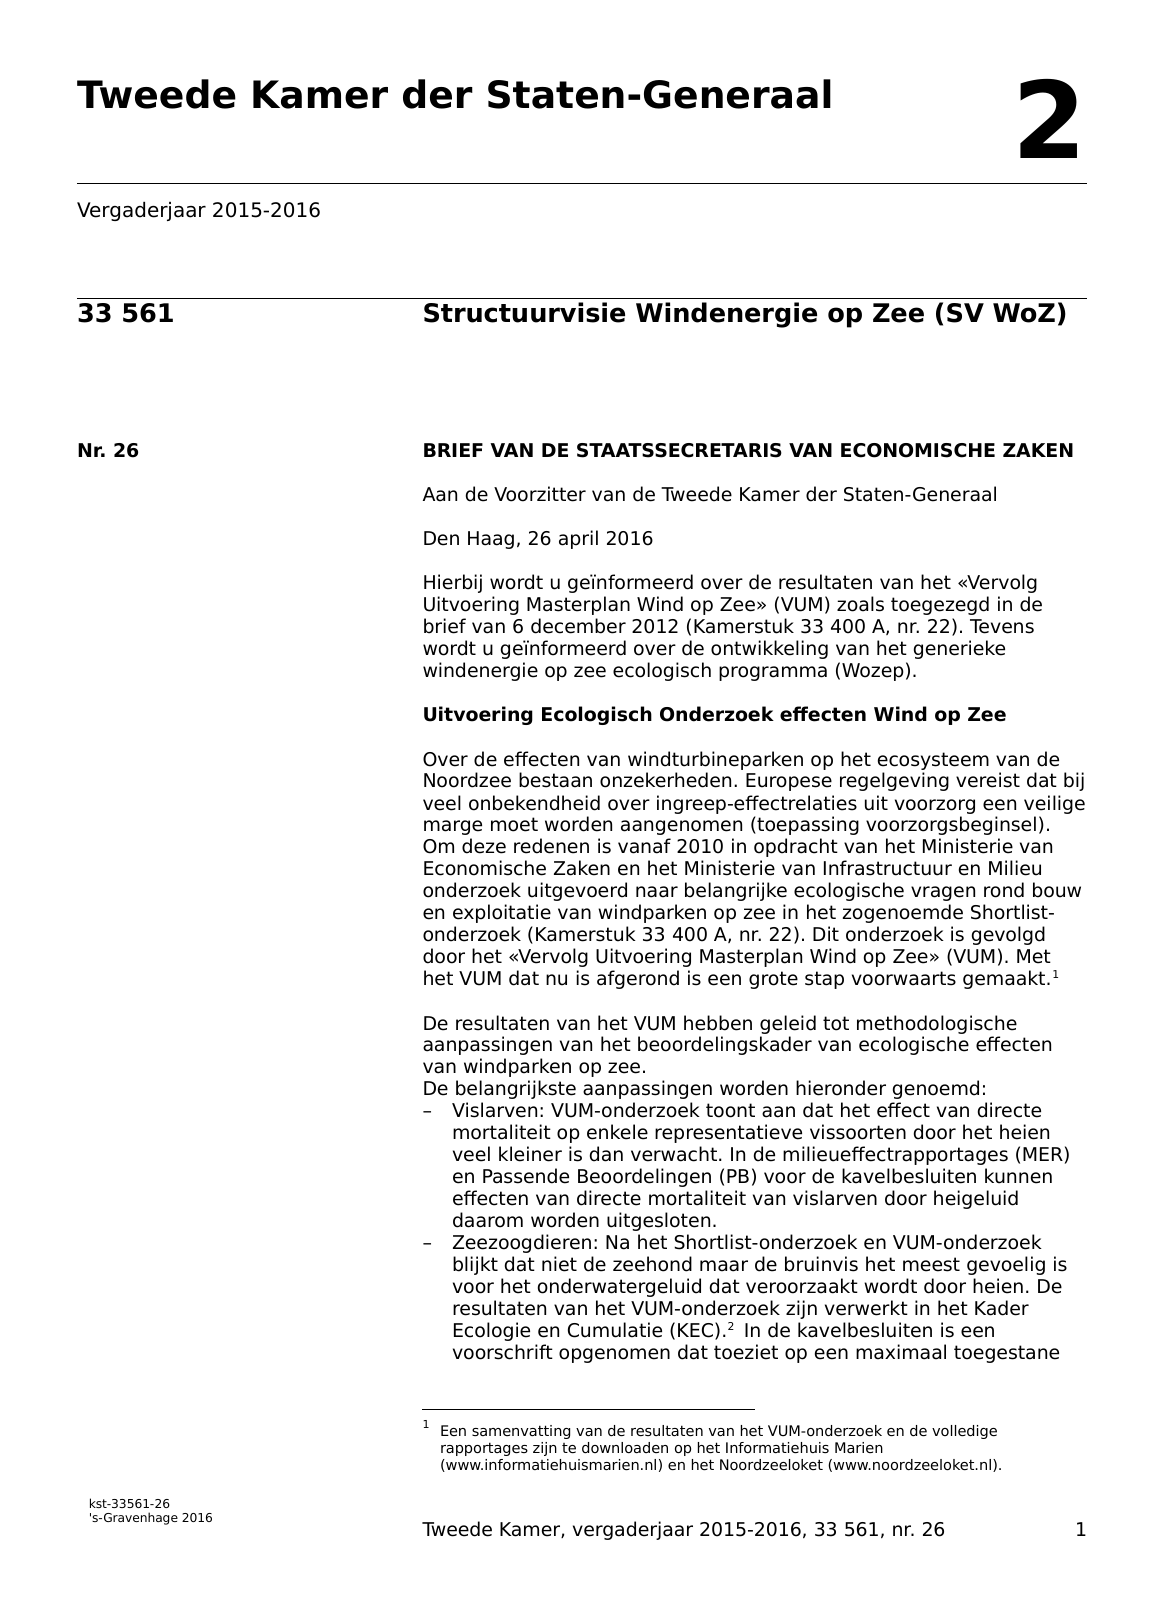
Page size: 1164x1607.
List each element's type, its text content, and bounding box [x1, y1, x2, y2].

text – Vislarven: VUM-onderzoek toont aan dat het effect van directe mortaliteit op enkele representatieve vissoorten door het heien veel kleiner is dan verwacht. In de milieueffectrapportages (MER) en Passende Beoordelingen (PB) voor de kavelbesluiten kunnen effecten van directe mortaliteit van vislarven door heigeluid daarom worden uitgesloten. [422, 1100, 1087, 1232]
table_header 2 [886, 59, 1087, 183]
text Hierbij wordt u geïnformeerd over de resultaten van het «Vervolg Uitvoering Masterplan Wind op Zee» (VUM) zoals toegezegd in de brief van 6 december 2012 (Kamerstuk 33 400 A, nr. 22). Tevens wordt u geïnformeerd over de ontwikkeling van het generieke windenergie op zee ecologisch programma (Wozep). [422, 572, 1087, 682]
text Over de effecten van windturbineparken op het ecosysteem van de Noordzee bestaan onzekerheden. Europese regelgeving vereist dat bij veel onbekendheid over ingreep-effectrelaties uit voorzorg een veilige marge moet worden aangenomen (toepassing voorzorgsbeginsel). Om deze redenen is vanaf 2010 in opdracht van het Ministerie van Economische Zaken en het Ministerie van Infrastructuur en Milieu onderzoek uitgevoerd naar belangrijke ecologische vragen rond bouw en exploitatie van windparken op zee in het zogenoemde Shortlist-onderzoek (Kamerstuk 33 400 A, nr. 22). Dit onderzoek is gevolgd door het «Vervolg Uitvoering Masterplan Wind op Zee» (VUM). Met het VUM dat nu is afgerond is een grote stap voorwaarts gemaakt. [422, 748, 1087, 990]
text Den Haag, 26 april 2016 [422, 528, 1087, 550]
text Een samenvatting van de resultaten van het VUM-onderzoek en de volledige rapportages zijn te downloaden op het Informatiehuis Marien (www.informatiehuismarien.nl) en het Noordzeeloket (www.noordzeeloket.nl). [422, 1418, 1087, 1474]
table_cell Vergaderjaar 2015-2016 [77, 184, 1087, 298]
subtitle Uitvoering Ecologisch Onderzoek effecten Wind op Zee [422, 704, 1087, 726]
subtitle Nr. 26 BRIEF VAN DE STAATSSECRETARIS VAN ECONOMISCHE ZAKEN [77, 440, 1087, 462]
text De resultaten van het VUM hebben geleid tot methodologische aanpassingen van het beoordelingskader van ecologische effecten van windparken op zee. [422, 1012, 1087, 1078]
text – Zeezoogdieren: Na het Shortlist-onderzoek en VUM-onderzoek blijkt dat niet de zeehond maar de bruinvis het meest gevoelig is voor het onderwatergeluid dat veroorzaakt wordt door heien. De resultaten van het VUM-onderzoek zijn verwerkt in het Kader Ecologie en Cumulatie (KEC). In de kavelbesluiten is een voorschrift opgenomen dat toeziet op een maximaal toegestane [422, 1232, 1087, 1364]
text Aan de Voorzitter van de Tweede Kamer der Staten-Generaal [422, 484, 1087, 506]
text 's-Gravenhage 2016 [88, 1511, 323, 1525]
subtitle 33 561 Structuurvisie Windenergie op Zee (SV WoZ) [77, 299, 1087, 329]
text De belangrijkste aanpassingen worden hieronder genoemd: [422, 1078, 1087, 1100]
table_header Tweede Kamer der Staten-Generaal [77, 59, 886, 183]
text kst-33561-26 [88, 1497, 323, 1511]
